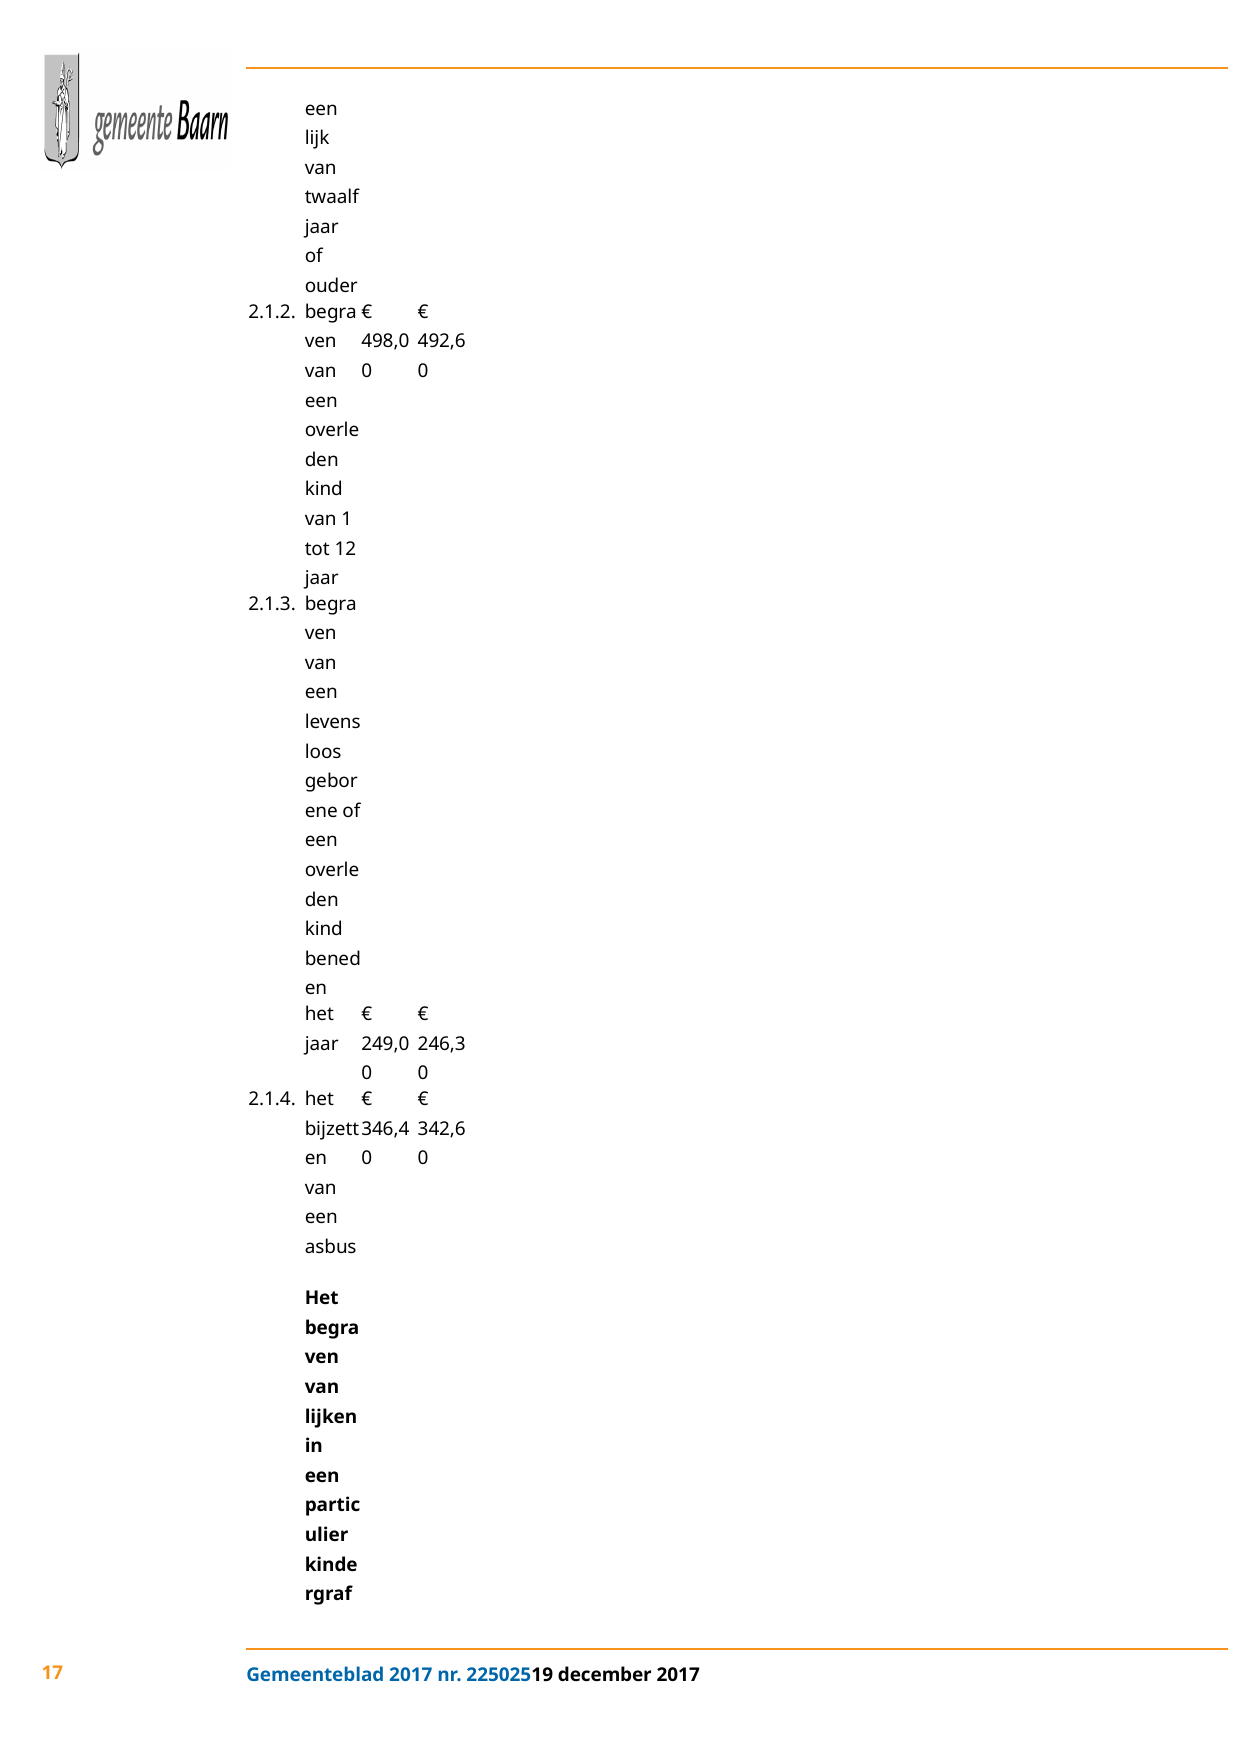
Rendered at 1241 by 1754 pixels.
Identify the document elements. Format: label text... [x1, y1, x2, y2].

table_cell [361, 590, 417, 1000]
table_cell [418, 590, 474, 1000]
table_cell het jaar [305, 1000, 361, 1085]
table_cell € 249,00 [361, 1000, 417, 1085]
table_cell [418, 1259, 474, 1284]
table_cell [361, 1285, 417, 1606]
table_cell [305, 1259, 361, 1284]
table_cell € 246,30 [418, 1000, 474, 1085]
table_cell [248, 1000, 304, 1085]
table_cell Het begraven van lijken in een particulier kindergraf [305, 1285, 361, 1606]
table_cell € 498,00 [361, 298, 417, 590]
table_cell € 492,60 [418, 298, 474, 590]
table_cell [361, 95, 417, 298]
table_cell een lijk van twaalf jaar of ouder [305, 95, 361, 298]
table_cell 2.1.3. [248, 590, 304, 1000]
picture [41, 47, 231, 172]
table_cell [248, 1285, 304, 1606]
table_cell [248, 1259, 304, 1284]
table_cell [361, 1259, 417, 1284]
table_cell € 346,40 [361, 1085, 417, 1259]
table_cell [418, 1285, 474, 1606]
table_cell begraven van een overleden kind van 1 tot 12 jaar [305, 298, 361, 590]
table_cell 2.1.2. [248, 298, 304, 590]
table_cell het bijzetten van een asbus [305, 1085, 361, 1259]
table_cell begraven van een levensloos geborene of een overleden kind beneden [305, 590, 361, 1000]
table_cell [248, 95, 304, 298]
table_cell 2.1.4. [248, 1085, 304, 1259]
table_cell € 342,60 [418, 1085, 474, 1259]
table_cell [418, 95, 474, 298]
